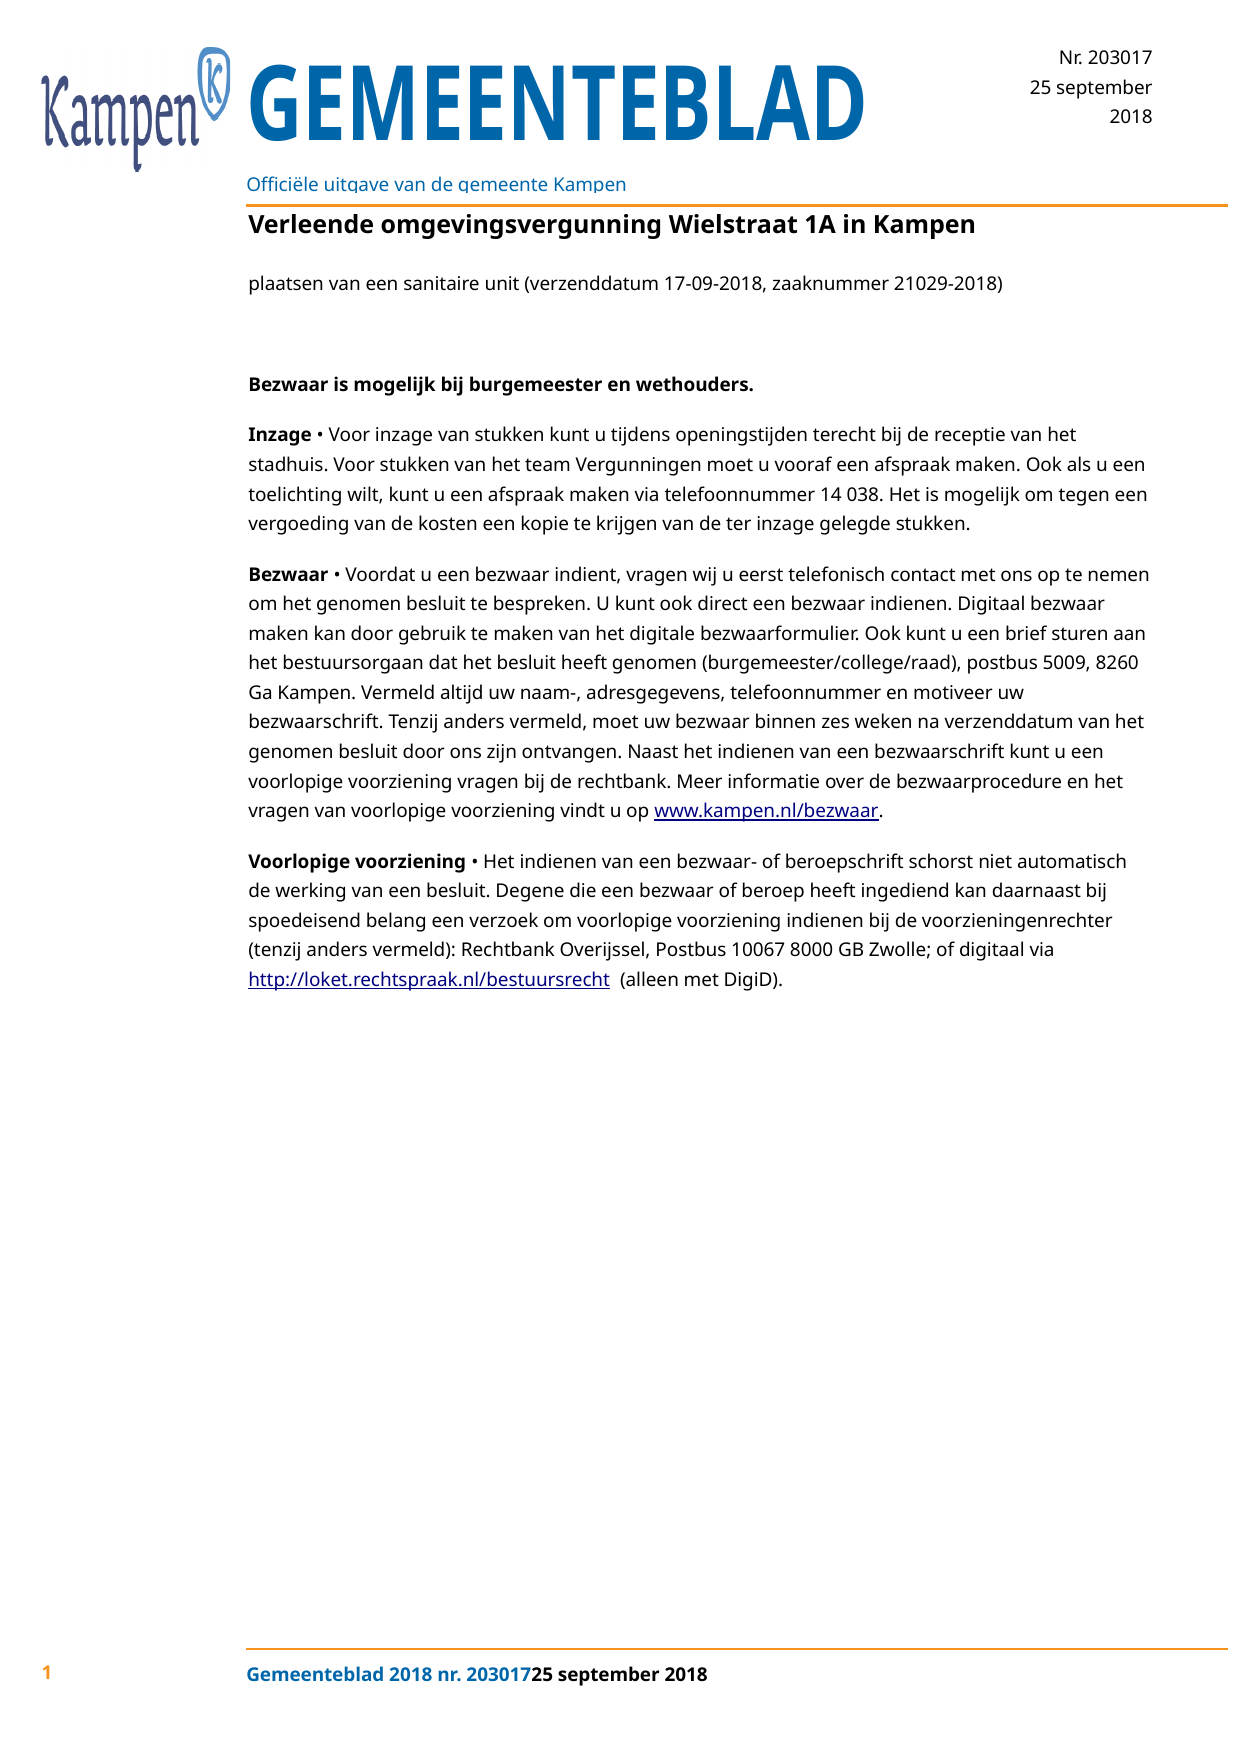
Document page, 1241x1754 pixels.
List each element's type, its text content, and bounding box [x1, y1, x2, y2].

text Verleende omgevingsvergunning Wielstraat 1A in Kampen [248, 207, 1152, 241]
text Bezwaar • Voordat u een bezwaar indient, vragen wij u eerst telefonisch contact met ons op te nemen om het genomen besluit te bespreken. U kunt ook direct een bezwaar indienen. Digitaal bezwaar maken kan door gebruik te maken van het digitale bezwaarformulier. Ook kunt u een brief sturen aan het bestuursorgaan dat het besluit heeft genomen (burgemeester/college/raad), postbus 5009, 8260 Ga Kampen. Vermeld altijd uw naam-, adresgegevens, telefoonnummer en motiveer uw bezwaarschrift. Tenzij anders vermeld, moet uw bezwaar binnen zes weken na verzenddatum van het genomen besluit door ons zijn ontvangen. Naast het indienen van een bezwaarschrift kunt u een voorlopige voorziening vragen bij de rechtbank. Meer informatie over de bezwaarprocedure en het vragen van voorlopige voorziening vindt u op www.kampen.nl/bezwaar. [248, 561, 1152, 823]
picture [41, 47, 231, 172]
text plaatsen van een sanitaire unit (verzenddatum 17-09-2018, zaaknummer 21029-2018) [248, 270, 1152, 296]
text Voorlopige voorziening • Het indienen van een bezwaar- of beroepschrift schorst niet automatisch de werking van een besluit. Degene die een bezwaar of beroep heeft ingediend kan daarnaast bij spoedeisend belang een verzoek om voorlopige voorziening indienen bij de voorzieningenrechter (tenzij anders vermeld): Rechtbank Overijssel, Postbus 10067 8000 GB Zwolle; of digitaal via http://loket.rechtspraak.nl/bestuursrecht (alleen met DigiD). [248, 848, 1152, 992]
text Inzage • Voor inzage van stukken kunt u tijdens openingstijden terecht bij de receptie van het stadhuis. Voor stukken van het team Vergunningen moet u vooraf een afspraak maken. Ook als u een toelichting wilt, kunt u een afspraak maken via telefoonnummer 14 038. Het is mogelijk om tegen een vergoeding van de kosten een kopie te krijgen van de ter inzage gelegde stukken. [248, 422, 1152, 536]
text Bezwaar is mogelijk bij burgemeester en wethouders. [248, 371, 1152, 397]
